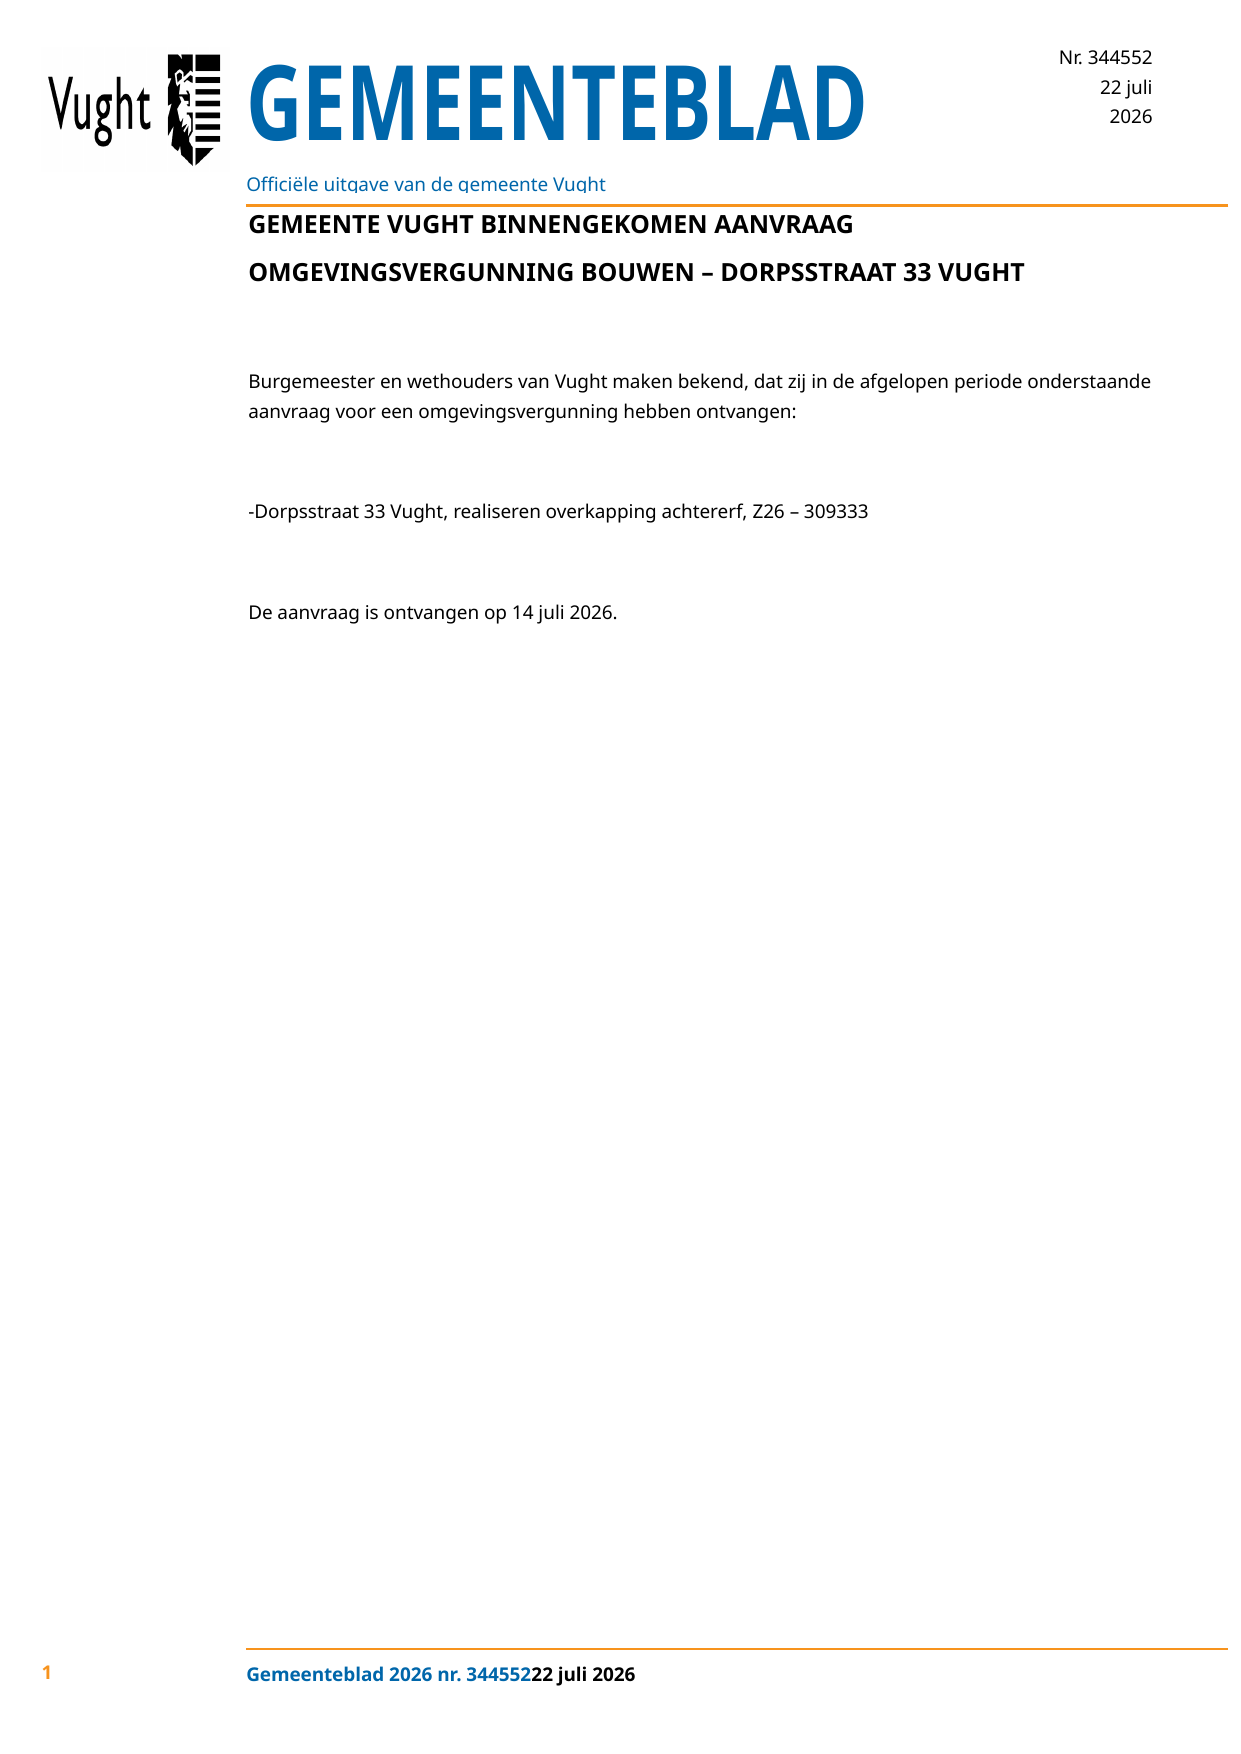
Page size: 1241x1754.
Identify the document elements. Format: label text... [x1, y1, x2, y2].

text GEMEENTE VUGHT BINNENGEKOMEN AANVRAAG OMGEVINGSVERGUNNING BOUWEN – DORPSSTRAAT 33 VUGHT [248, 207, 1152, 288]
text Burgemeester en wethouders van Vught maken bekend, dat zij in de afgelopen periode onderstaande aanvraag voor een omgevingsvergunning hebben ontvangen: [248, 368, 1152, 424]
text -Dorpsstraat 33 Vught, realiseren overkapping achtererf, Z26 – 309333 [248, 499, 1152, 524]
text De aanvraag is ontvangen op 14 juli 2026. [248, 599, 1152, 625]
picture [41, 47, 231, 172]
